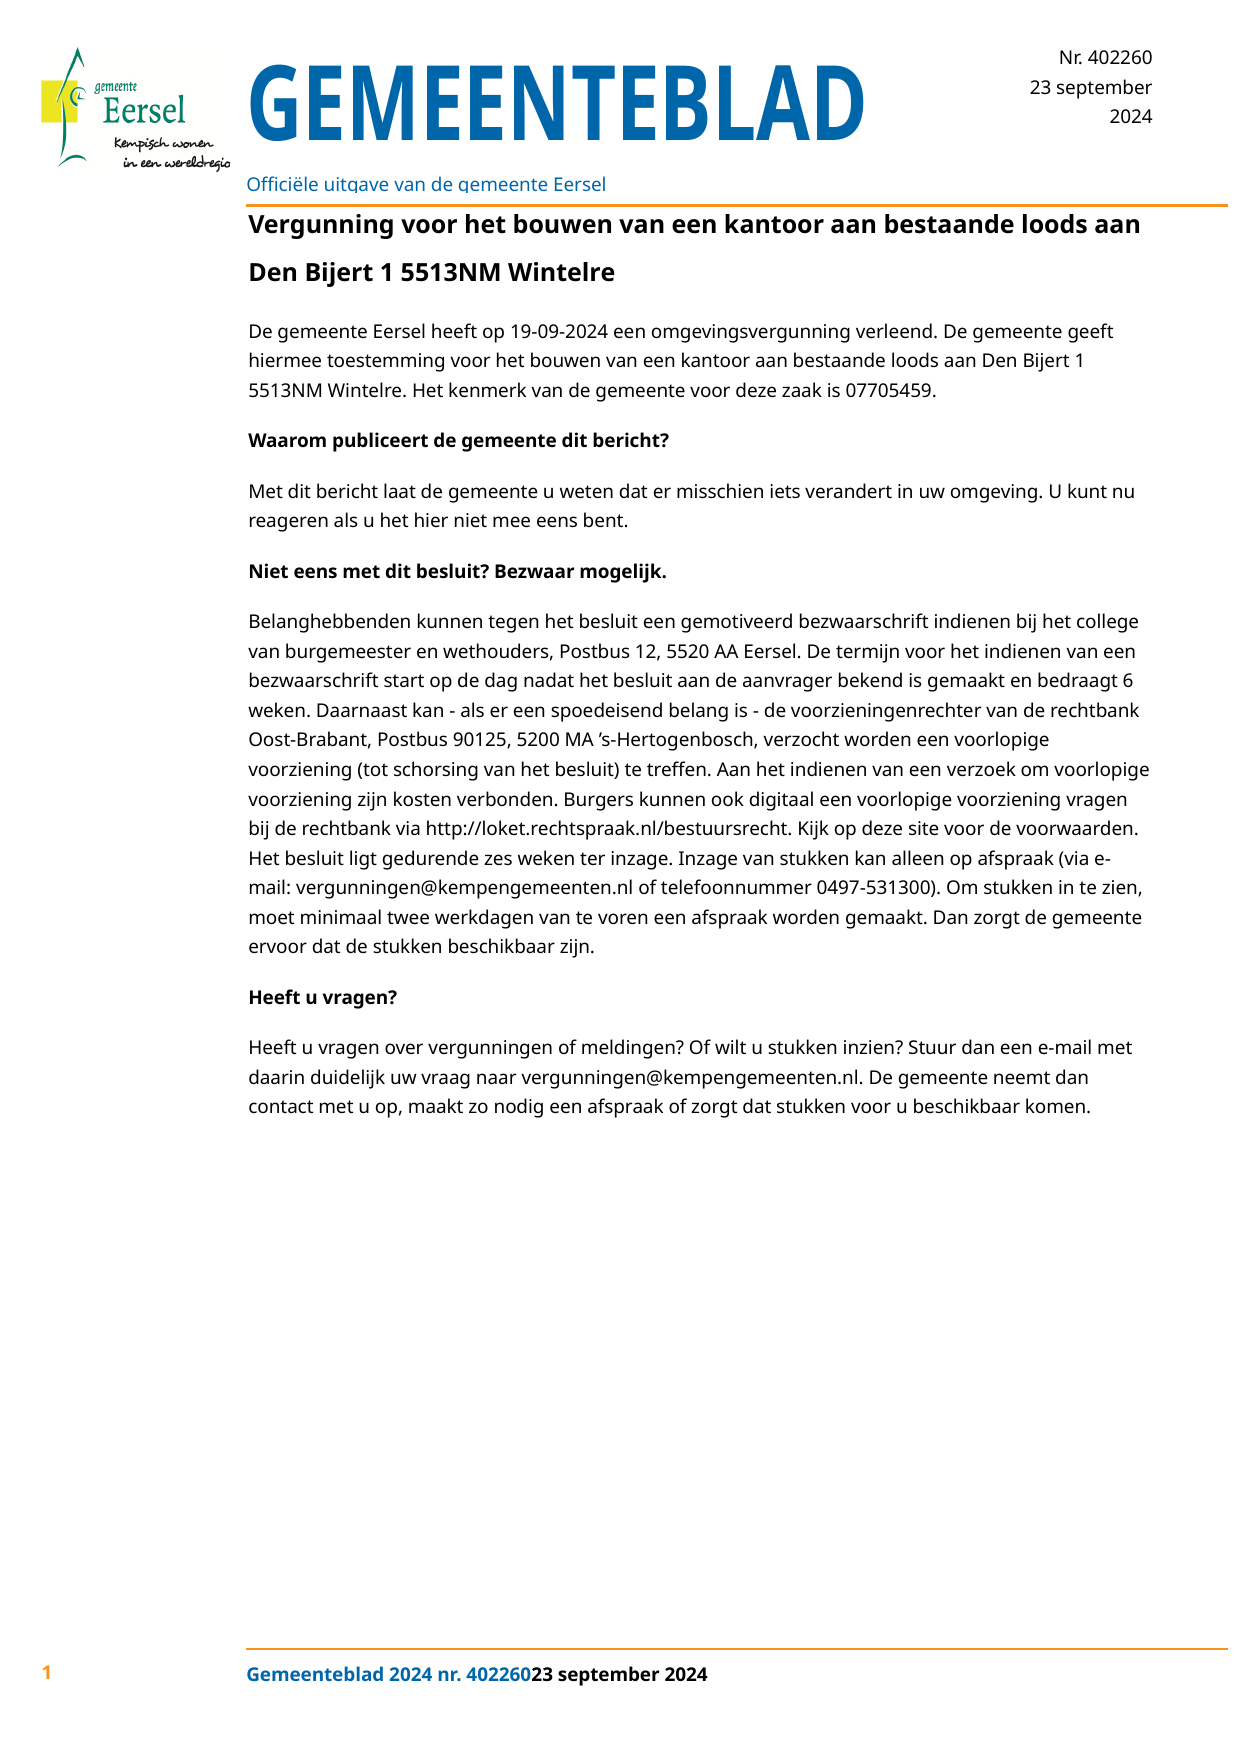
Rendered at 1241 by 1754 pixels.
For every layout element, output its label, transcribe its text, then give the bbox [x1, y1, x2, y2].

text De gemeente Eersel heeft op 19-09-2024 een omgevingsvergunning verleend. De gemeente geeft hiermee toestemming voor het bouwen van een kantoor aan bestaande loods aan Den Bijert 1 5513NM Wintelre. Het kenmerk van de gemeente voor deze zaak is 07705459. [248, 318, 1152, 403]
text Niet eens met dit besluit? Bezwaar mogelijk. [248, 558, 1152, 584]
text Heeft u vragen over vergunningen of meldingen? Of wilt u stukken inzien? Stuur dan een e-mail met daarin duidelijk uw vraag naar vergunningen@kempengemeenten.nl. De gemeente neemt dan contact met u op, maakt zo nodig een afspraak of zorgt dat stukken voor u beschikbaar komen. [248, 1034, 1152, 1119]
picture [41, 47, 231, 172]
text Heeft u vragen? [248, 984, 1152, 1010]
text Vergunning voor het bouwen van een kantoor aan bestaande loods aan Den Bijert 1 5513NM Wintelre [248, 207, 1152, 288]
text Met dit bericht laat de gemeente u weten dat er misschien iets verandert in uw omgeving. U kunt nu reageren als u het hier niet mee eens bent. [248, 478, 1152, 533]
text Belanghebbenden kunnen tegen het besluit een gemotiveerd bezwaarschrift indienen bij het college van burgemeester en wethouders, Postbus 12, 5520 AA Eersel. De termijn voor het indienen van een bezwaarschrift start op de dag nadat het besluit aan de aanvrager bekend is gemaakt en bedraagt 6 weken. Daarnaast kan - als er een spoedeisend belang is - de voorzieningenrechter van de rechtbank Oost-Brabant, Postbus 90125, 5200 MA ’s-Hertogenbosch, verzocht worden een voorlopige voorziening (tot schorsing van het besluit) te treffen. Aan het indienen van een verzoek om voorlopige voorziening zijn kosten verbonden. Burgers kunnen ook digitaal een voorlopige voorziening vragen bij de rechtbank via http://loket.rechtspraak.nl/bestuursrecht. Kijk op deze site voor de voorwaarden. Het besluit ligt gedurende zes weken ter inzage. Inzage van stukken kan alleen op afspraak (via e-mail: vergunningen@kempengemeenten.nl of telefoonnummer 0497-531300). Om stukken in te zien, moet minimaal twee werkdagen van te voren een afspraak worden gemaakt. Dan zorgt de gemeente ervoor dat de stukken beschikbaar zijn. [248, 608, 1152, 959]
text Waarom publiceert de gemeente dit bericht? [248, 427, 1152, 453]
